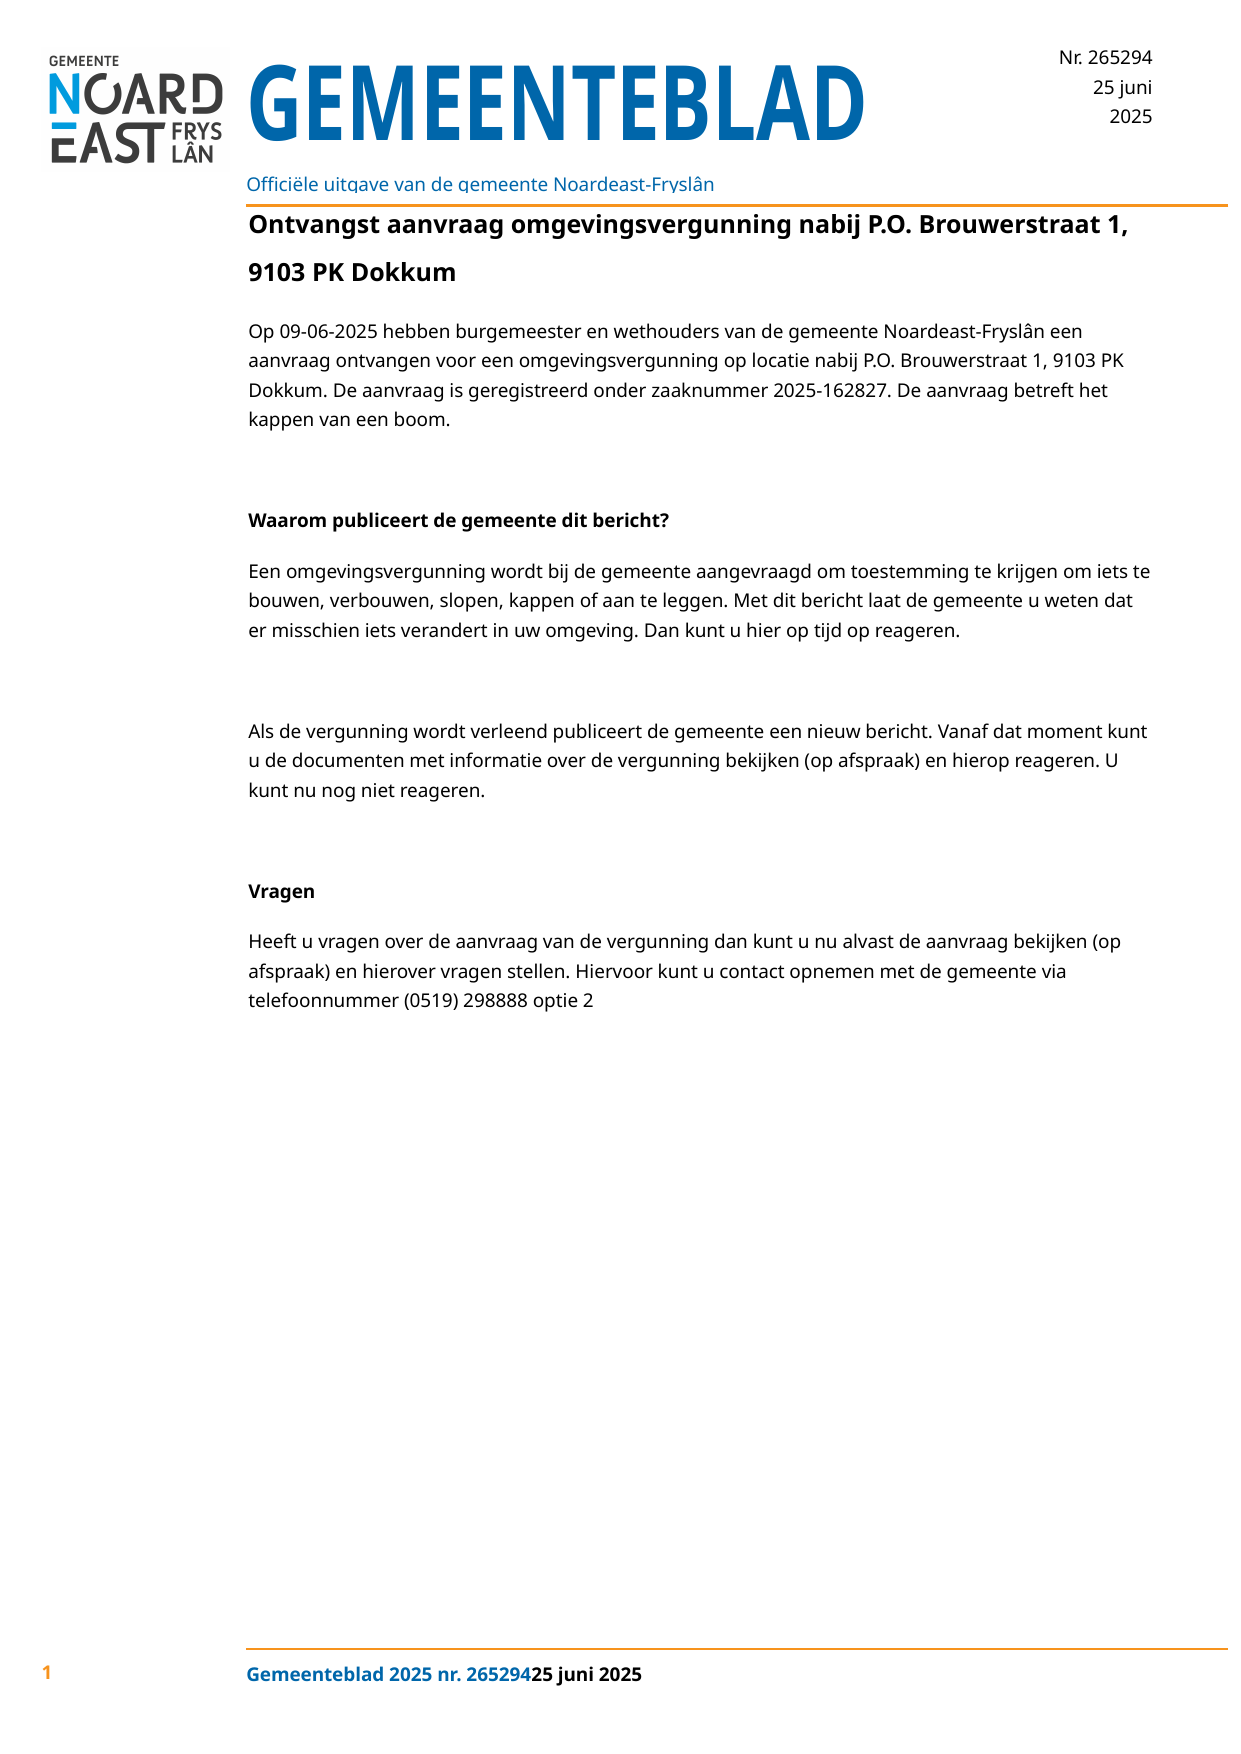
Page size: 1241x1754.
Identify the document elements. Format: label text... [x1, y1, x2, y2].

text Een omgevingsvergunning wordt bij de gemeente aangevraagd om toestemming te krijgen om iets te bouwen, verbouwen, slopen, kappen of aan te leggen. Met dit bericht laat de gemeente u weten dat er misschien iets verandert in uw omgeving. Dan kunt u hier op tijd op reageren. [248, 558, 1152, 643]
text Waarom publiceert de gemeente dit bericht? [248, 507, 1152, 533]
text Op 09-06-2025 hebben burgemeester en wethouders van de gemeente Noardeast-Fryslân een aanvraag ontvangen voor een omgevingsvergunning op locatie nabij P.O. Brouwerstraat 1, 9103 PK Dokkum. De aanvraag is geregistreerd onder zaaknummer 2025-162827. De aanvraag betreft het kappen van een boom. [248, 318, 1152, 432]
text Als de vergunning wordt verleend publiceert de gemeente een nieuw bericht. Vanaf dat moment kunt u de documenten met informatie over de vergunning bekijken (op afspraak) en hierop reageren. U kunt nu nog niet reageren. [248, 718, 1152, 803]
text Vragen [248, 878, 1152, 904]
text Ontvangst aanvraag omgevingsvergunning nabij P.O. Brouwerstraat 1, 9103 PK Dokkum [248, 207, 1152, 288]
text Heeft u vragen over de aanvraag van de vergunning dan kunt u nu alvast de aanvraag bekijken (op afspraak) en hierover vragen stellen. Hiervoor kunt u contact opnemen met de gemeente via telefoonnummer (0519) 298888 optie 2 [248, 928, 1152, 1013]
picture [41, 47, 231, 172]
